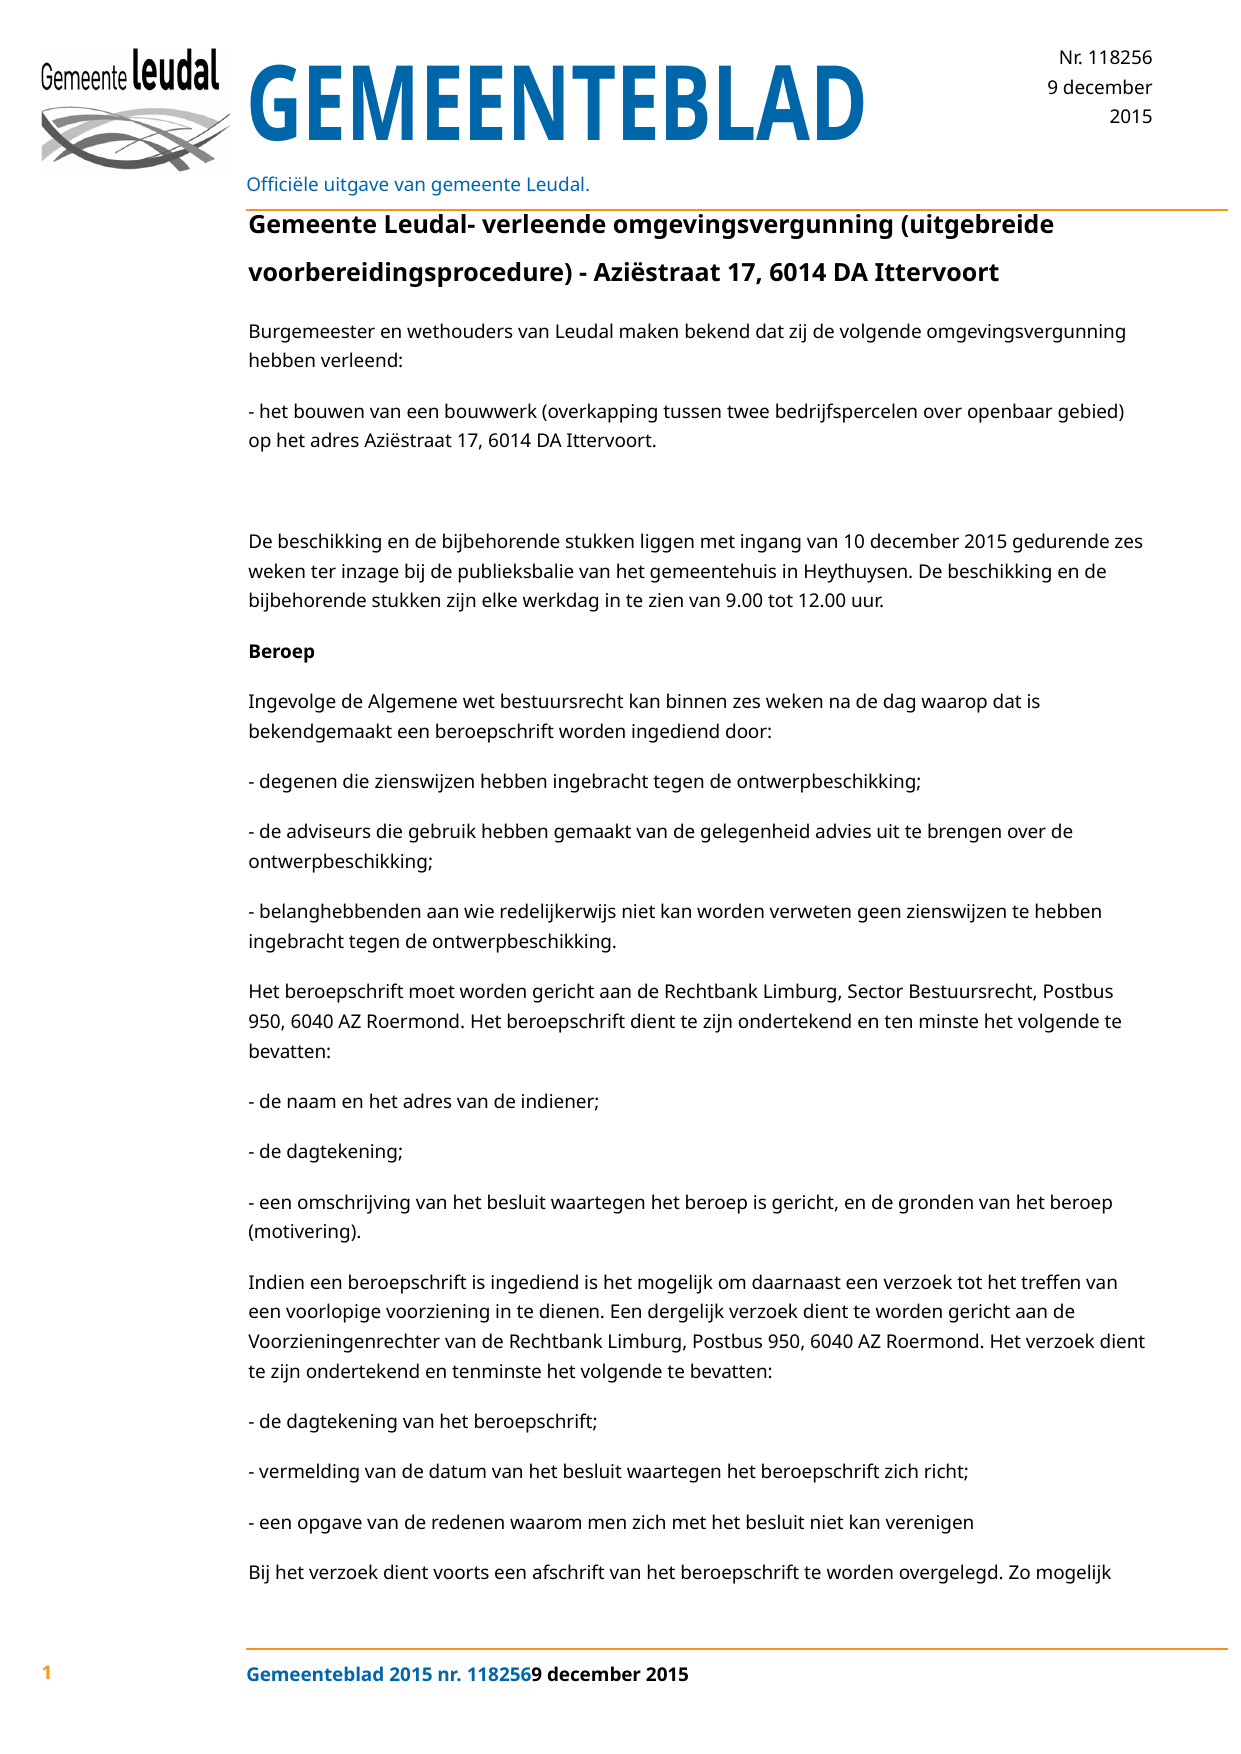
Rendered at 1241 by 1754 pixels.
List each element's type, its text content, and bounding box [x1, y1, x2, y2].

text De beschikking en de bijbehorende stukken liggen met ingang van 10 december 2015 gedurende zes weken ter inzage bij de publieksbalie van het gemeentehuis in Heythuysen. De beschikking en de bijbehorende stukken zijn elke werkdag in te zien van 9.00 tot 12.00 uur. [248, 528, 1152, 613]
text - de dagtekening van het beroepschrift; [248, 1408, 1152, 1434]
text Burgemeester en wethouders van Leudal maken bekend dat zij de volgende omgevingsvergunning hebben verleend: [248, 318, 1152, 373]
text - degenen die zienswijzen hebben ingebracht tegen de ontwerpbeschikking; [248, 768, 1152, 794]
text - een opgave van de redenen waarom men zich met het besluit niet kan verenigen [248, 1509, 1152, 1535]
text - vermelding van de datum van het besluit waartegen het beroepschrift zich richt; [248, 1459, 1152, 1484]
text Het beroepschrift moet worden gericht aan de Rechtbank Limburg, Sector Bestuursrecht, Postbus 950, 6040 AZ Roermond. Het beroepschrift dient te zijn ondertekend en ten minste het volgende te bevatten: [248, 979, 1152, 1064]
text - het bouwen van een bouwwerk (overkapping tussen twee bedrijfspercelen over openbaar gebied) op het adres Aziëstraat 17, 6014 DA Ittervoort. [248, 398, 1152, 453]
text Beroep [248, 638, 1152, 664]
text - de naam en het adres van de indiener; [248, 1088, 1152, 1114]
text Indien een beroepschrift is ingediend is het mogelijk om daarnaast een verzoek tot het treffen van een voorlopige voorziening in te dienen. Een dergelijk verzoek dient te worden gericht aan de Voorzieningenrechter van de Rechtbank Limburg, Postbus 950, 6040 AZ Roermond. Het verzoek dient te zijn ondertekend en tenminste het volgende te bevatten: [248, 1269, 1152, 1384]
text Bij het verzoek dient voorts een afschrift van het beroepschrift te worden overgelegd. Zo mogelijk [248, 1559, 1152, 1585]
text - een omschrijving van het besluit waartegen het beroep is gericht, en de gronden van het beroep (motivering). [248, 1189, 1152, 1244]
picture [41, 47, 231, 172]
text - belanghebbenden aan wie redelijkerwijs niet kan worden verweten geen zienswijzen te hebben ingebracht tegen de ontwerpbeschikking. [248, 899, 1152, 954]
text Gemeente Leudal- verleende omgevingsvergunning (uitgebreide voorbereidingsprocedure) - Aziëstraat 17, 6014 DA Ittervoort [248, 211, 1152, 288]
text - de dagtekening; [248, 1139, 1152, 1164]
text Ingevolge de Algemene wet bestuursrecht kan binnen zes weken na de dag waarop dat is bekendgemaakt een beroepschrift worden ingediend door: [248, 688, 1152, 744]
text - de adviseurs die gebruik hebben gemaakt van de gelegenheid advies uit te brengen over de ontwerpbeschikking; [248, 819, 1152, 874]
